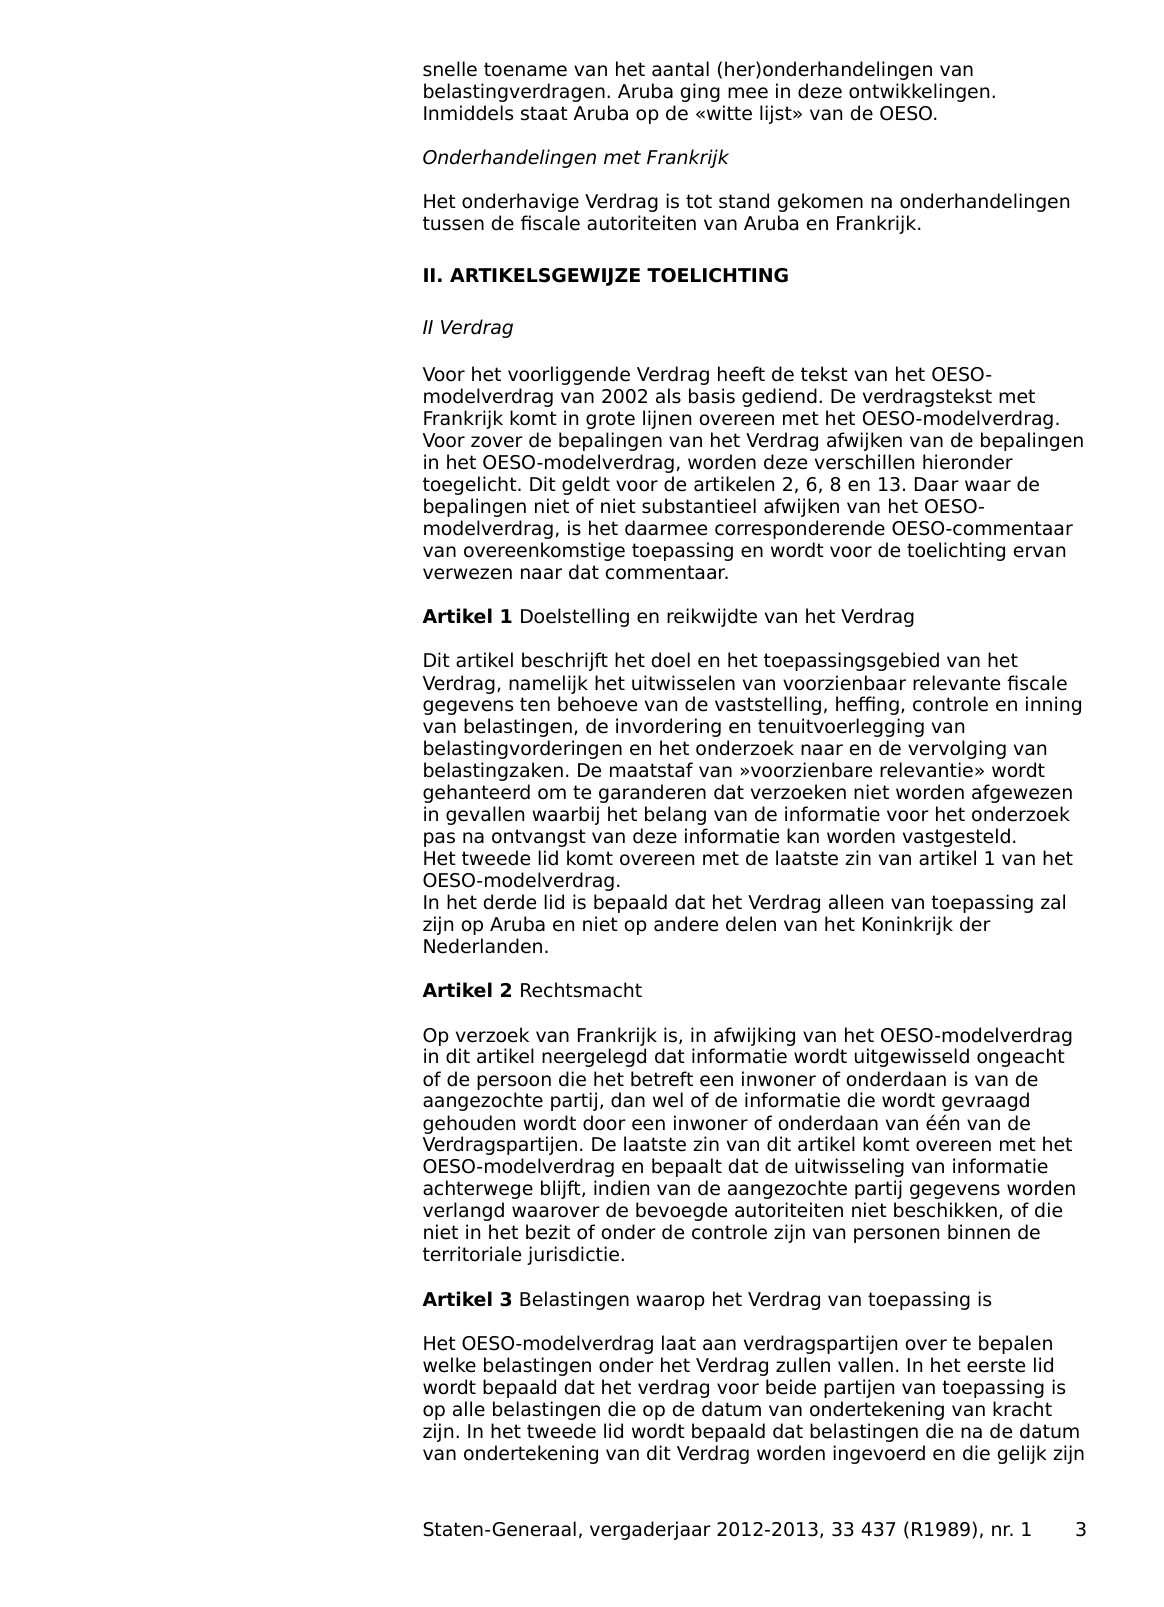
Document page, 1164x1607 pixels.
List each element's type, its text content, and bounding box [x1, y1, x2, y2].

text Artikel 2 Rechtsmacht [422, 980, 1087, 1002]
text Het onderhavige Verdrag is tot stand gekomen na onderhandelingen tussen de fiscale autoriteiten van Aruba en Frankrijk. [422, 191, 1087, 235]
subtitle II Verdrag [422, 317, 1087, 339]
text Het tweede lid komt overeen met de laatste zin van artikel 1 van het OESO-modelverdrag. [422, 848, 1087, 892]
text In het derde lid is bepaald dat het Verdrag alleen van toepassing zal zijn op Aruba en niet op andere delen van het Koninkrijk der Nederlanden. [422, 892, 1087, 958]
subtitle Onderhandelingen met Frankrijk [422, 147, 1087, 169]
text Het OESO-modelverdrag laat aan verdragspartijen over te bepalen welke belastingen onder het Verdrag zullen vallen. In het eerste lid wordt bepaald dat het verdrag voor beide partijen van toepassing is op alle belastingen die op de datum van ondertekening van kracht zijn. In het tweede lid wordt bepaald dat belastingen die na de datum van ondertekening van dit Verdrag worden ingevoerd en die gelijk zijn [422, 1333, 1087, 1464]
text Op verzoek van Frankrijk is, in afwijking van het OESO-modelverdrag in dit artikel neergelegd dat informatie wordt uitgewisseld ongeacht of de persoon die het betreft een inwoner of onderdaan is van de aangezochte partij, dan wel of de informatie die wordt gevraagd gehouden wordt door een inwoner of onderdaan van één van de Verdragspartijen. De laatste zin van dit artikel komt overeen met het OESO-modelverdrag en bepaalt dat de uitwisseling van informatie achterwege blijft, indien van de aangezochte partij gegevens worden verlangd waarover de bevoegde autoriteiten niet beschikken, of die niet in het bezit of onder de controle zijn van personen binnen de territoriale jurisdictie. [422, 1024, 1087, 1266]
subtitle II. ARTIKELSGEWIJZE TOELICHTING [422, 265, 1087, 287]
text Dit artikel beschrijft het doel en het toepassingsgebied van het Verdrag, namelijk het uitwisselen van voorzienbaar relevante fiscale gegevens ten behoeve van de vaststelling, heffing, controle en inning van belastingen, de invordering en tenuitvoerlegging van belastingvorderingen en het onderzoek naar en de vervolging van belastingzaken. De maatstaf van »voorzienbare relevantie» wordt gehanteerd om te garanderen dat verzoeken niet worden afgewezen in gevallen waarbij het belang van de informatie voor het onderzoek pas na ontvangst van deze informatie kan worden vastgesteld. [422, 650, 1087, 848]
text Artikel 1 Doelstelling en reikwijdte van het Verdrag [422, 606, 1087, 628]
text snelle toename van het aantal (her)onderhandelingen van belastingverdragen. Aruba ging mee in deze ontwikkelingen. Inmiddels staat Aruba op de «witte lijst» van de OESO. [422, 59, 1087, 125]
text Artikel 3 Belastingen waarop het Verdrag van toepassing is [422, 1288, 1087, 1310]
text Voor het voorliggende Verdrag heeft de tekst van het OESO-modelverdrag van 2002 als basis gediend. De verdragstekst met Frankrijk komt in grote lijnen overeen met het OESO-modelverdrag. Voor zover de bepalingen van het Verdrag afwijken van de bepalingen in het OESO-modelverdrag, worden deze verschillen hieronder toegelicht. Dit geldt voor de artikelen 2, 6, 8 en 13. Daar waar de bepalingen niet of niet substantieel afwijken van het OESO-modelverdrag, is het daarmee corresponderende OESO-commentaar van overeenkomstige toepassing en wordt voor de toelichting ervan verwezen naar dat commentaar. [422, 364, 1087, 584]
